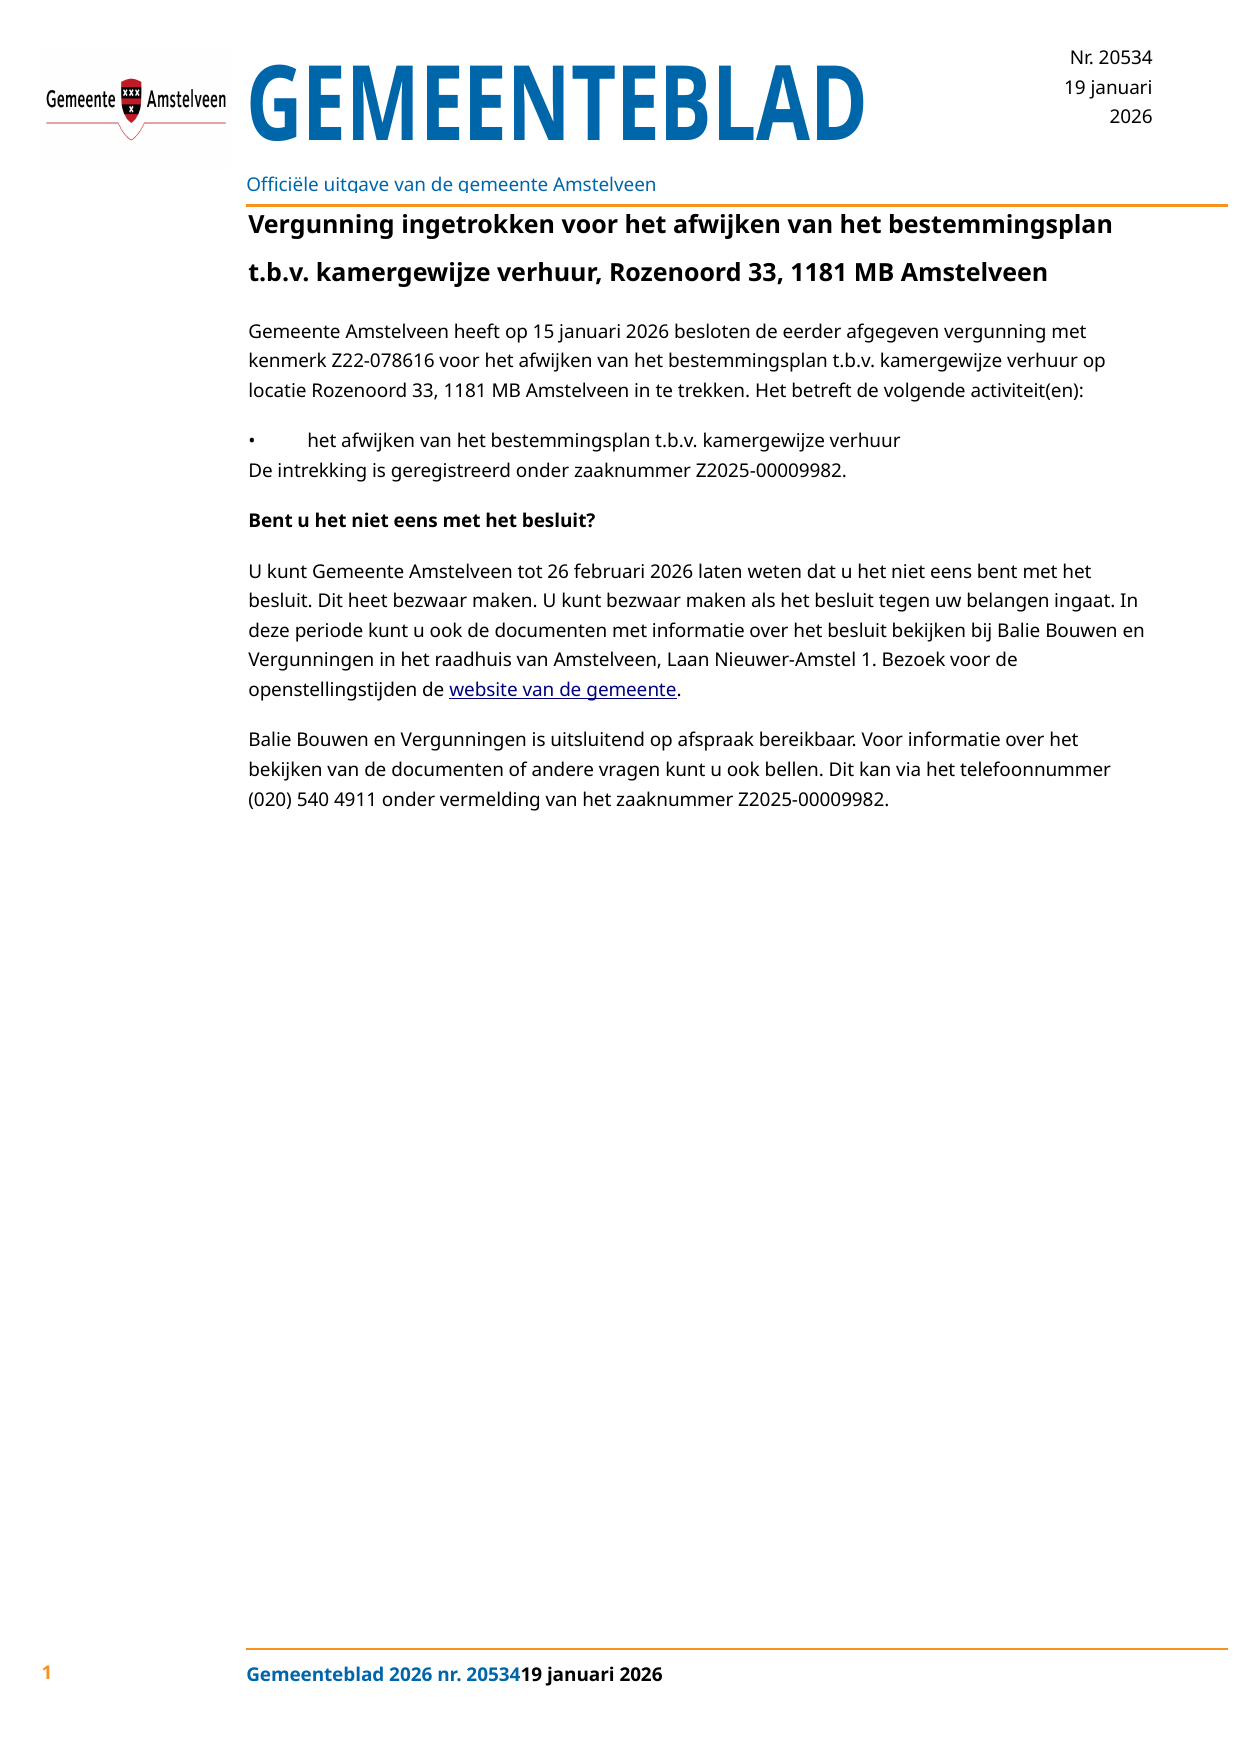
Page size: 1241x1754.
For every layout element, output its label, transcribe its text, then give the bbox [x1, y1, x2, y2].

text Balie Bouwen en Vergunningen is uitsluitend op afspraak bereikbaar. Voor informatie over het bekijken van de documenten of andere vragen kunt u ook bellen. Dit kan via het telefoonnummer (020) 540 4911 onder vermelding van het zaaknummer Z2025-00009982. [248, 727, 1152, 812]
text Vergunning ingetrokken voor het afwijken van het bestemmingsplan t.b.v. kamergewijze verhuur, Rozenoord 33, 1181 MB Amstelveen [248, 207, 1152, 288]
text Gemeente Amstelveen heeft op 15 januari 2026 besloten de eerder afgegeven vergunning met kenmerk Z22-078616 voor het afwijken van het bestemmingsplan t.b.v. kamergewijze verhuur op locatie Rozenoord 33, 1181 MB Amstelveen in te trekken. Het betreft de volgende activiteit(en): [248, 318, 1152, 403]
text Bent u het niet eens met het besluit? [248, 507, 1152, 533]
text U kunt Gemeente Amstelveen tot 26 februari 2026 laten weten dat u het niet eens bent met het besluit. Dit heet bezwaar maken. U kunt bezwaar maken als het besluit tegen uw belangen ingaat. In deze periode kunt u ook de documenten met informatie over het besluit bekijken bij Balie Bouwen en Vergunningen in het raadhuis van Amstelveen, Laan Nieuwer-Amstel 1. Bezoek voor de openstellingstijden de website van de gemeente. [248, 558, 1152, 702]
list het afwijken van het bestemmingsplan t.b.v. kamergewijze verhuur [248, 427, 1152, 453]
picture [41, 47, 231, 172]
text De intrekking is geregistreerd onder zaaknummer Z2025-00009982. [248, 457, 1152, 483]
